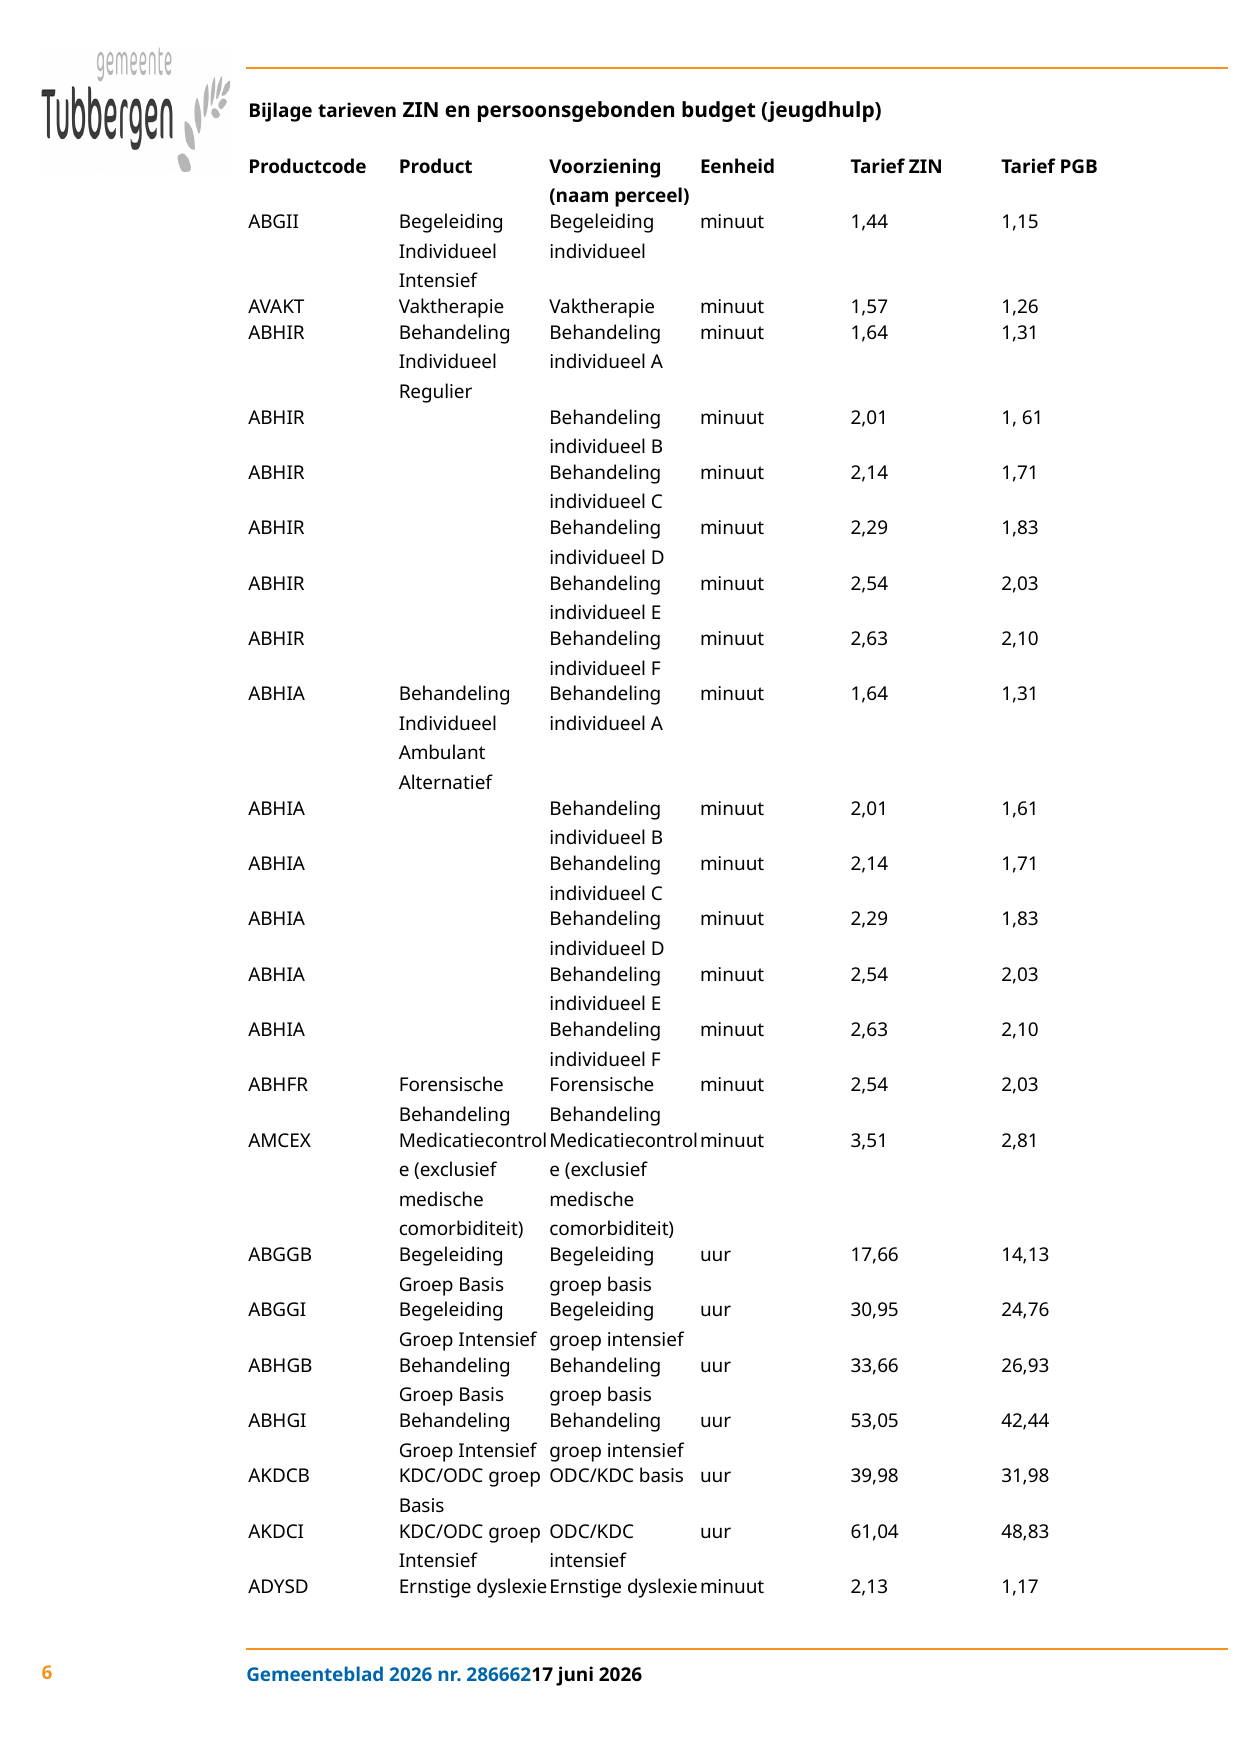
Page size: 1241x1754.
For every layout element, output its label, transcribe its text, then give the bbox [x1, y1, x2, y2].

table_cell minuut [700, 625, 850, 680]
table_cell 3,51 [850, 1127, 1001, 1241]
table_cell 1,26 [1001, 293, 1152, 319]
table_cell [399, 1016, 549, 1071]
table_header Productcode [248, 153, 398, 208]
table_cell minuut [700, 1573, 850, 1599]
table_cell 2,03 [1001, 570, 1152, 625]
table_cell minuut [700, 680, 850, 795]
table_cell 53,05 [850, 1407, 1001, 1462]
table_cell ABHFR [248, 1071, 398, 1127]
table_cell Behandeling individueel D [549, 515, 700, 570]
table_cell Ernstige dyslexie [399, 1573, 549, 1599]
table_cell 2,13 [850, 1573, 1001, 1599]
table_header Product [399, 153, 549, 208]
table_cell ABHGI [248, 1407, 398, 1462]
table_cell 1,31 [1001, 680, 1152, 795]
table_cell uur [700, 1297, 850, 1352]
table_cell [399, 515, 549, 570]
table_cell 2,63 [850, 625, 1001, 680]
table_cell Behandeling individueel D [549, 906, 700, 961]
table_cell ABHIR [248, 570, 398, 625]
table_cell AKDCI [248, 1518, 398, 1573]
table_cell KDC/ODC groep Intensief [399, 1518, 549, 1573]
table_cell 39,98 [850, 1463, 1001, 1518]
table_cell Begeleiding Groep Basis [399, 1241, 549, 1297]
table_cell ABHIA [248, 850, 398, 906]
table_cell Behandeling individueel C [549, 459, 700, 514]
table_cell 1,17 [1001, 1573, 1152, 1599]
table_cell AVAKT [248, 293, 398, 319]
table_cell ABGGB [248, 1241, 398, 1297]
table_cell minuut [700, 961, 850, 1016]
table_cell Behandeling individueel F [549, 1016, 700, 1071]
table_cell 31,98 [1001, 1463, 1152, 1518]
table_cell ABHIR [248, 459, 398, 514]
table_cell ABHIR [248, 404, 398, 459]
table_cell Begeleiding groep intensief [549, 1297, 700, 1352]
table_cell 2,03 [1001, 961, 1152, 1016]
table_header Voorziening (naam perceel) [549, 153, 700, 208]
table_cell Behandeling Individueel Regulier [399, 319, 549, 404]
table_cell 1,57 [850, 293, 1001, 319]
table_cell ABHGB [248, 1352, 398, 1407]
table_cell 61,04 [850, 1518, 1001, 1573]
table_cell Ernstige dyslexie [549, 1573, 700, 1599]
table_cell ODC/KDC basis [549, 1463, 700, 1518]
table_cell uur [700, 1463, 850, 1518]
table_cell ABHIR [248, 625, 398, 680]
table_cell 2,14 [850, 850, 1001, 906]
table_cell [399, 570, 549, 625]
table_cell 2,54 [850, 961, 1001, 1016]
table_cell 2,54 [850, 1071, 1001, 1127]
table_cell 2,10 [1001, 625, 1152, 680]
picture [41, 47, 231, 172]
table_cell ABHIR [248, 319, 398, 404]
table_header Eenheid [700, 153, 850, 208]
table_cell minuut [700, 319, 850, 404]
table_cell 1,44 [850, 208, 1001, 293]
table_cell minuut [700, 515, 850, 570]
table_cell [399, 795, 549, 850]
table_header Tarief PGB [1001, 153, 1152, 208]
table_cell 1, 61 [1001, 404, 1152, 459]
table_cell Behandeling individueel C [549, 850, 700, 906]
table_cell 1,71 [1001, 850, 1152, 906]
table_cell 1,15 [1001, 208, 1152, 293]
table_cell 2,29 [850, 906, 1001, 961]
table_cell Behandeling individueel E [549, 570, 700, 625]
table_cell ABGII [248, 208, 398, 293]
table_cell AKDCB [248, 1463, 398, 1518]
table_cell 42,44 [1001, 1407, 1152, 1462]
table_cell Begeleiding groep basis [549, 1241, 700, 1297]
table_cell 14,13 [1001, 1241, 1152, 1297]
table_cell ABHIA [248, 795, 398, 850]
table_cell ABHIA [248, 1016, 398, 1071]
table_cell 2,63 [850, 1016, 1001, 1071]
table_cell uur [700, 1352, 850, 1407]
table_cell 1,64 [850, 680, 1001, 795]
table_cell Behandeling Groep Basis [399, 1352, 549, 1407]
table_cell Vaktherapie [399, 293, 549, 319]
table_cell KDC/ODC groep Basis [399, 1463, 549, 1518]
table_cell ODC/KDC intensief [549, 1518, 700, 1573]
table_cell 1,31 [1001, 319, 1152, 404]
table_cell Behandeling individueel A [549, 680, 700, 795]
table_cell 2,01 [850, 404, 1001, 459]
table_cell 30,95 [850, 1297, 1001, 1352]
table_cell Vaktherapie [549, 293, 700, 319]
table_cell 26,93 [1001, 1352, 1152, 1407]
table_cell minuut [700, 1127, 850, 1241]
table_cell minuut [700, 795, 850, 850]
table_cell uur [700, 1241, 850, 1297]
table_cell 2,14 [850, 459, 1001, 514]
table_cell minuut [700, 293, 850, 319]
table_cell 1,61 [1001, 795, 1152, 850]
table_cell Forensische Behandeling [399, 1071, 549, 1127]
table_cell Forensische Behandeling [549, 1071, 700, 1127]
table_cell Medicatiecontrole (exclusief medische comorbiditeit) [399, 1127, 549, 1241]
table_cell 2,01 [850, 795, 1001, 850]
table_cell Begeleiding individueel [549, 208, 700, 293]
table_cell minuut [700, 850, 850, 906]
table_cell Behandeling Individueel Ambulant Alternatief [399, 680, 549, 795]
table_cell 2,54 [850, 570, 1001, 625]
table_cell Begeleiding Individueel Intensief [399, 208, 549, 293]
table_cell [399, 625, 549, 680]
table_cell Behandeling individueel B [549, 404, 700, 459]
table_cell 1,83 [1001, 906, 1152, 961]
table_cell Behandeling individueel E [549, 961, 700, 1016]
table_cell [399, 404, 549, 459]
table_cell Behandeling individueel A [549, 319, 700, 404]
table_cell Begeleiding Groep Intensief [399, 1297, 549, 1352]
table_cell AMCEX [248, 1127, 398, 1241]
table_header Tarief ZIN [850, 153, 1001, 208]
table_cell Behandeling groep basis [549, 1352, 700, 1407]
table_cell 17,66 [850, 1241, 1001, 1297]
table_cell ABHIA [248, 906, 398, 961]
table_cell Behandeling groep intensief [549, 1407, 700, 1462]
table_cell Medicatiecontrole (exclusief medische comorbiditeit) [549, 1127, 700, 1241]
table_cell 2,81 [1001, 1127, 1152, 1241]
table_cell 2,10 [1001, 1016, 1152, 1071]
table_cell ABHIA [248, 680, 398, 795]
table_cell [399, 850, 549, 906]
table_cell minuut [700, 570, 850, 625]
table_cell minuut [700, 208, 850, 293]
table_cell minuut [700, 459, 850, 514]
table_cell minuut [700, 906, 850, 961]
table_cell [399, 906, 549, 961]
table_cell 1,64 [850, 319, 1001, 404]
table_cell Behandeling individueel B [549, 795, 700, 850]
table_cell 24,76 [1001, 1297, 1152, 1352]
table_cell 1,71 [1001, 459, 1152, 514]
table_cell minuut [700, 1071, 850, 1127]
table_cell Behandeling individueel F [549, 625, 700, 680]
table_cell 2,29 [850, 515, 1001, 570]
table_cell [399, 961, 549, 1016]
table_cell minuut [700, 404, 850, 459]
table_cell 2,03 [1001, 1071, 1152, 1127]
table_cell ADYSD [248, 1573, 398, 1599]
table_cell minuut [700, 1016, 850, 1071]
table_cell uur [700, 1407, 850, 1462]
table_cell uur [700, 1518, 850, 1573]
table_cell ABHIA [248, 961, 398, 1016]
table_cell [399, 459, 549, 514]
table_cell ABGGI [248, 1297, 398, 1352]
table_cell 48,83 [1001, 1518, 1152, 1573]
table_cell Behandeling Groep Intensief [399, 1407, 549, 1462]
text Bijlage tarieven ZIN en persoonsgebonden budget (jeugdhulp) [248, 95, 1152, 123]
table_cell 1,83 [1001, 515, 1152, 570]
table_cell 33,66 [850, 1352, 1001, 1407]
table_cell ABHIR [248, 515, 398, 570]
